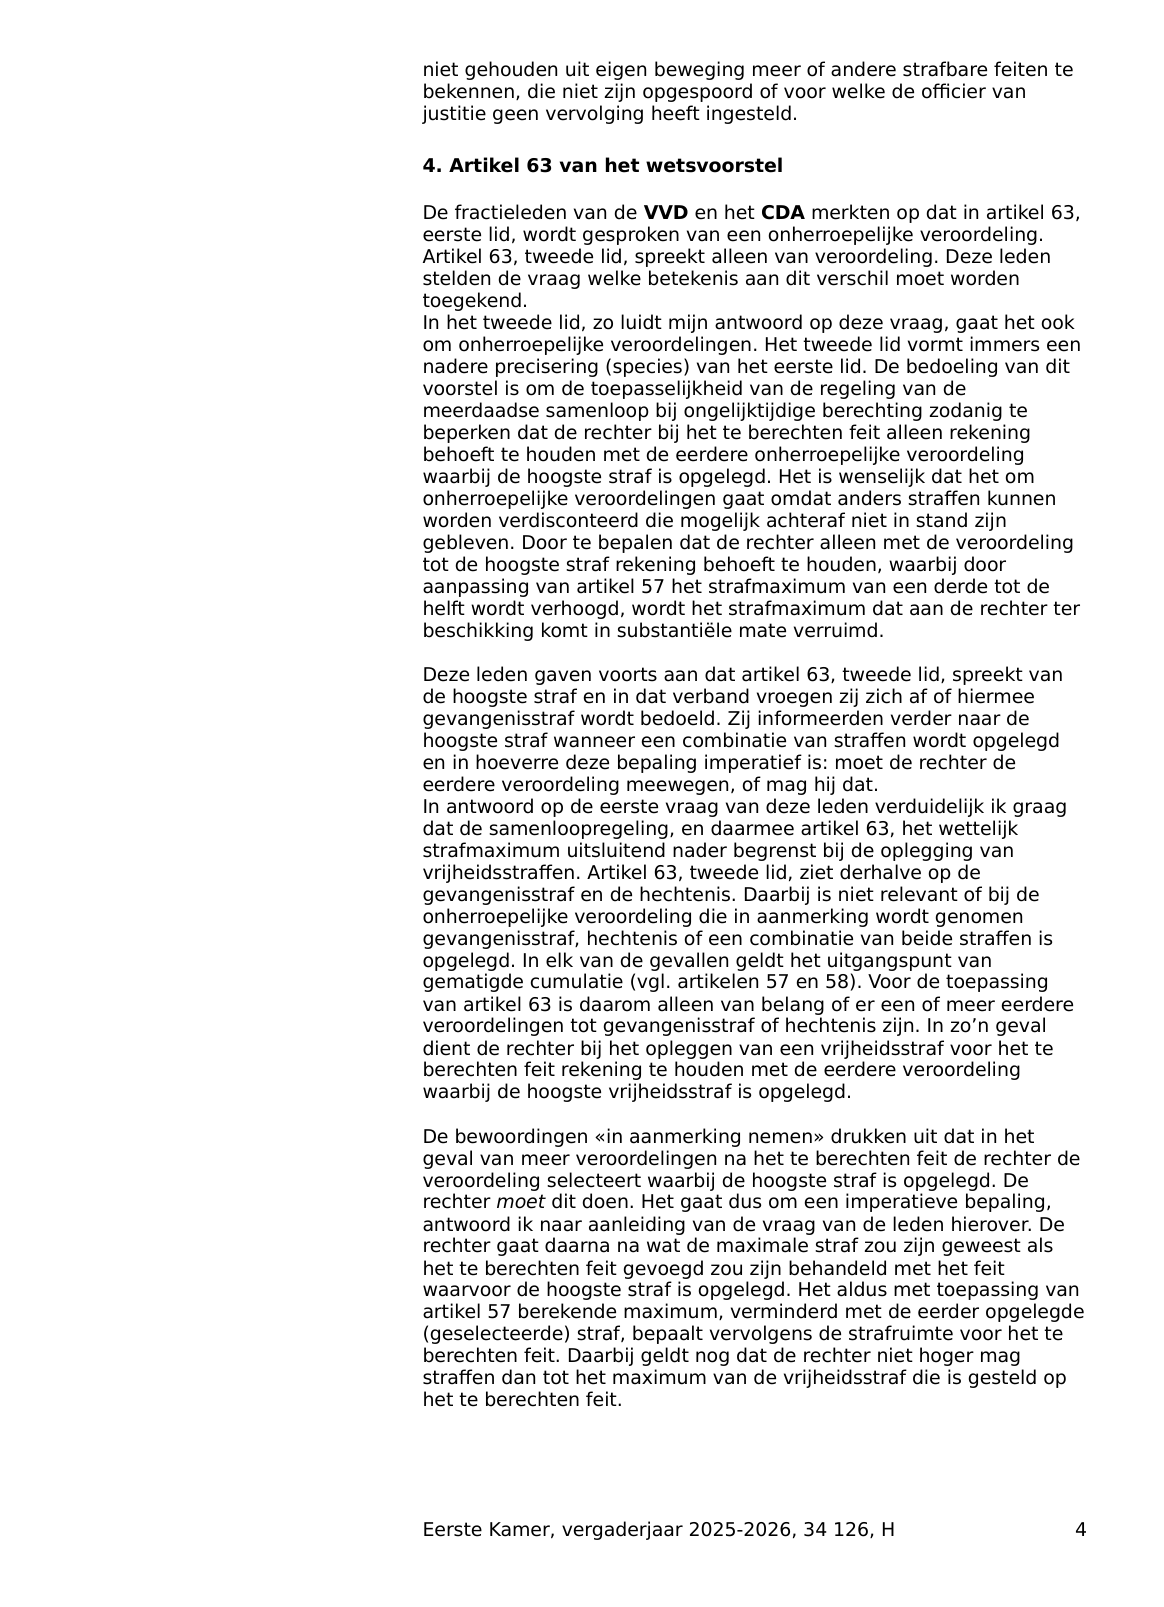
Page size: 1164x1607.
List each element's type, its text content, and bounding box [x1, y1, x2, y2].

text In het tweede lid, zo luidt mijn antwoord op deze vraag, gaat het ook om onherroepelijke veroordelingen. Het tweede lid vormt immers een nadere precisering (species) van het eerste lid. De bedoeling van dit voorstel is om de toepasselijkheid van de regeling van de meerdaadse samenloop bij ongelijktijdige berechting zodanig te beperken dat de rechter bij het te berechten feit alleen rekening behoeft te houden met de eerdere onherroepelijke veroordeling waarbij de hoogste straf is opgelegd. Het is wenselijk dat het om onherroepelijke veroordelingen gaat omdat anders straffen kunnen worden verdisconteerd die mogelijk achteraf niet in stand zijn gebleven. Door te bepalen dat de rechter alleen met de veroordeling tot de hoogste straf rekening behoeft te houden, waarbij door aanpassing van artikel 57 het strafmaximum van een derde tot de helft wordt verhoogd, wordt het strafmaximum dat aan de rechter ter beschikking komt in substantiële mate verruimd. [422, 312, 1087, 642]
text De bewoordingen «in aanmerking nemen» drukken uit dat in het geval van meer veroordelingen na het te berechten feit de rechter de veroordeling selecteert waarbij de hoogste straf is opgelegd. De rechter moet dit doen. Het gaat dus om een imperatieve bepaling, antwoord ik naar aanleiding van de vraag van de leden hierover. De rechter gaat daarna na wat de maximale straf zou zijn geweest als het te berechten feit gevoegd zou zijn behandeld met het feit waarvoor de hoogste straf is opgelegd. Het aldus met toepassing van artikel 57 berekende maximum, verminderd met de eerder opgelegde (geselecteerde) straf, bepaalt vervolgens de strafruimte voor het te berechten feit. Daarbij geldt nog dat de rechter niet hoger mag straffen dan tot het maximum van de vrijheidsstraf die is gesteld op het te berechten feit. [422, 1126, 1087, 1411]
text Deze leden gaven voorts aan dat artikel 63, tweede lid, spreekt van de hoogste straf en in dat verband vroegen zij zich af of hiermee gevangenisstraf wordt bedoeld. Zij informeerden verder naar de hoogste straf wanneer een combinatie van straffen wordt opgelegd en in hoeverre deze bepaling imperatief is: moet de rechter de eerdere veroordeling meewegen, of mag hij dat. [422, 664, 1087, 796]
text niet gehouden uit eigen beweging meer of andere strafbare feiten te bekennen, die niet zijn opgespoord of voor welke de officier van justitie geen vervolging heeft ingesteld. [422, 59, 1087, 125]
text In antwoord op de eerste vraag van deze leden verduidelijk ik graag dat de samenloopregeling, en daarmee artikel 63, het wettelijk strafmaximum uitsluitend nader begrenst bij de oplegging van vrijheidsstraffen. Artikel 63, tweede lid, ziet derhalve op de gevangenisstraf en de hechtenis. Daarbij is niet relevant of bij de onherroepelijke veroordeling die in aanmerking wordt genomen gevangenisstraf, hechtenis of een combinatie van beide straffen is opgelegd. In elk van de gevallen geldt het uitgangspunt van gematigde cumulatie (vgl. artikelen 57 en 58). Voor de toepassing van artikel 63 is daarom alleen van belang of er een of meer eerdere veroordelingen tot gevangenisstraf of hechtenis zijn. In zo’n geval dient de rechter bij het opleggen van een vrijheidsstraf voor het te berechten feit rekening te houden met de eerdere veroordeling waarbij de hoogste vrijheidsstraf is opgelegd. [422, 796, 1087, 1103]
text De fractieleden van de VVD en het CDA merkten op dat in artikel 63, eerste lid, wordt gesproken van een onherroepelijke veroordeling. Artikel 63, tweede lid, spreekt alleen van veroordeling. Deze leden stelden de vraag welke betekenis aan dit verschil moet worden toegekend. [422, 202, 1087, 312]
subtitle 4. Artikel 63 van het wetsvoorstel [422, 155, 1087, 177]
